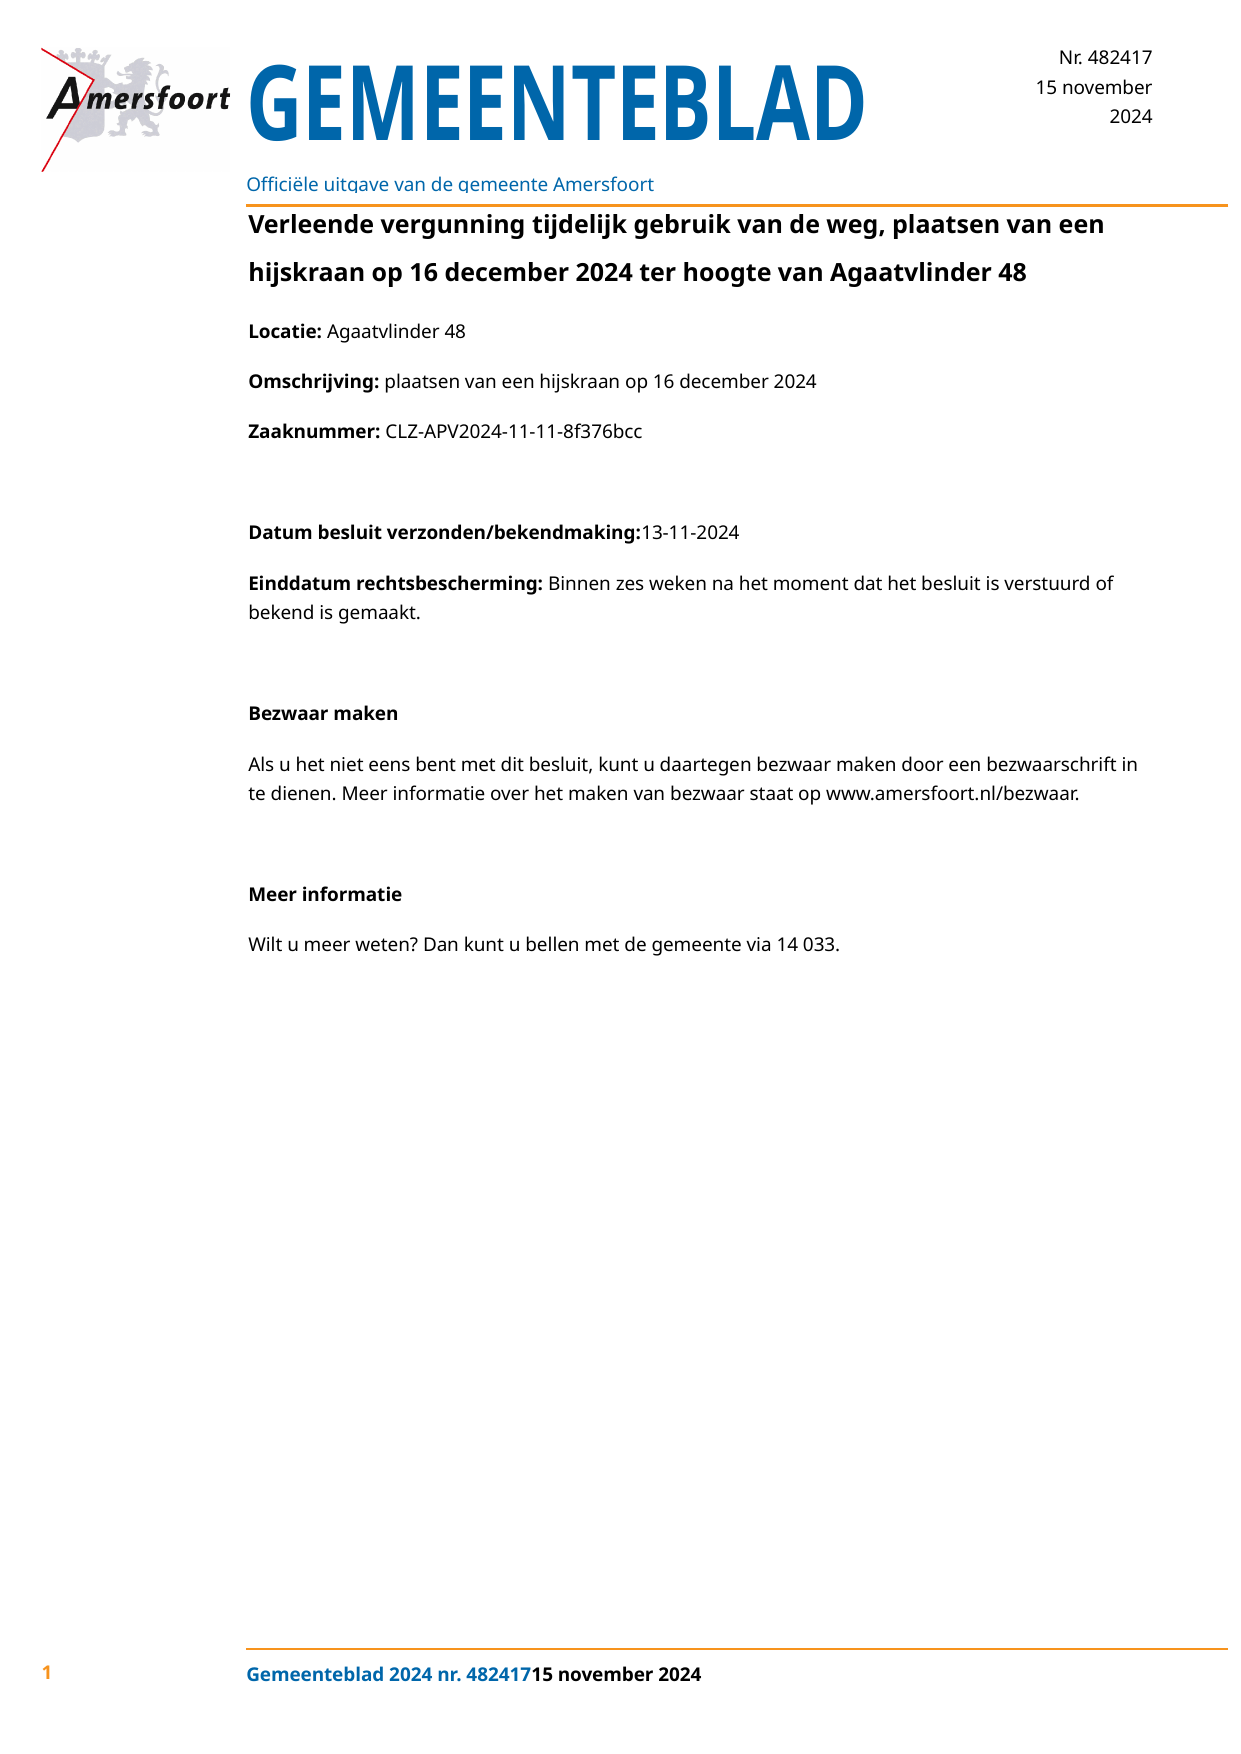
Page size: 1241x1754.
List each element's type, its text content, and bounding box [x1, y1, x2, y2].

text Omschrijving: plaatsen van een hijskraan op 16 december 2024 [248, 368, 1152, 394]
text Einddatum rechtsbescherming: Binnen zes weken na het moment dat het besluit is verstuurd of bekend is gemaakt. [248, 570, 1152, 625]
text Meer informatie [248, 881, 1152, 907]
text Wilt u meer weten? Dan kunt u bellen met de gemeente via 14 033. [248, 932, 1152, 957]
text Zaaknummer: CLZ-APV2024-11-11-8f376bcc [248, 419, 1152, 444]
text Als u het niet eens bent met dit besluit, kunt u daartegen bezwaar maken door een bezwaarschrift in te dienen. Meer informatie over het maken van bezwaar staat op www.amersfoort.nl/bezwaar. [248, 751, 1152, 806]
text Datum besluit verzonden/bekendmaking:13-11-2024 [248, 519, 1152, 545]
text Bezwaar maken [248, 700, 1152, 726]
picture [41, 47, 231, 172]
text Verleende vergunning tijdelijk gebruik van de weg, plaatsen van een hijskraan op 16 december 2024 ter hoogte van Agaatvlinder 48 [248, 207, 1152, 288]
text Locatie: Agaatvlinder 48 [248, 318, 1152, 344]
